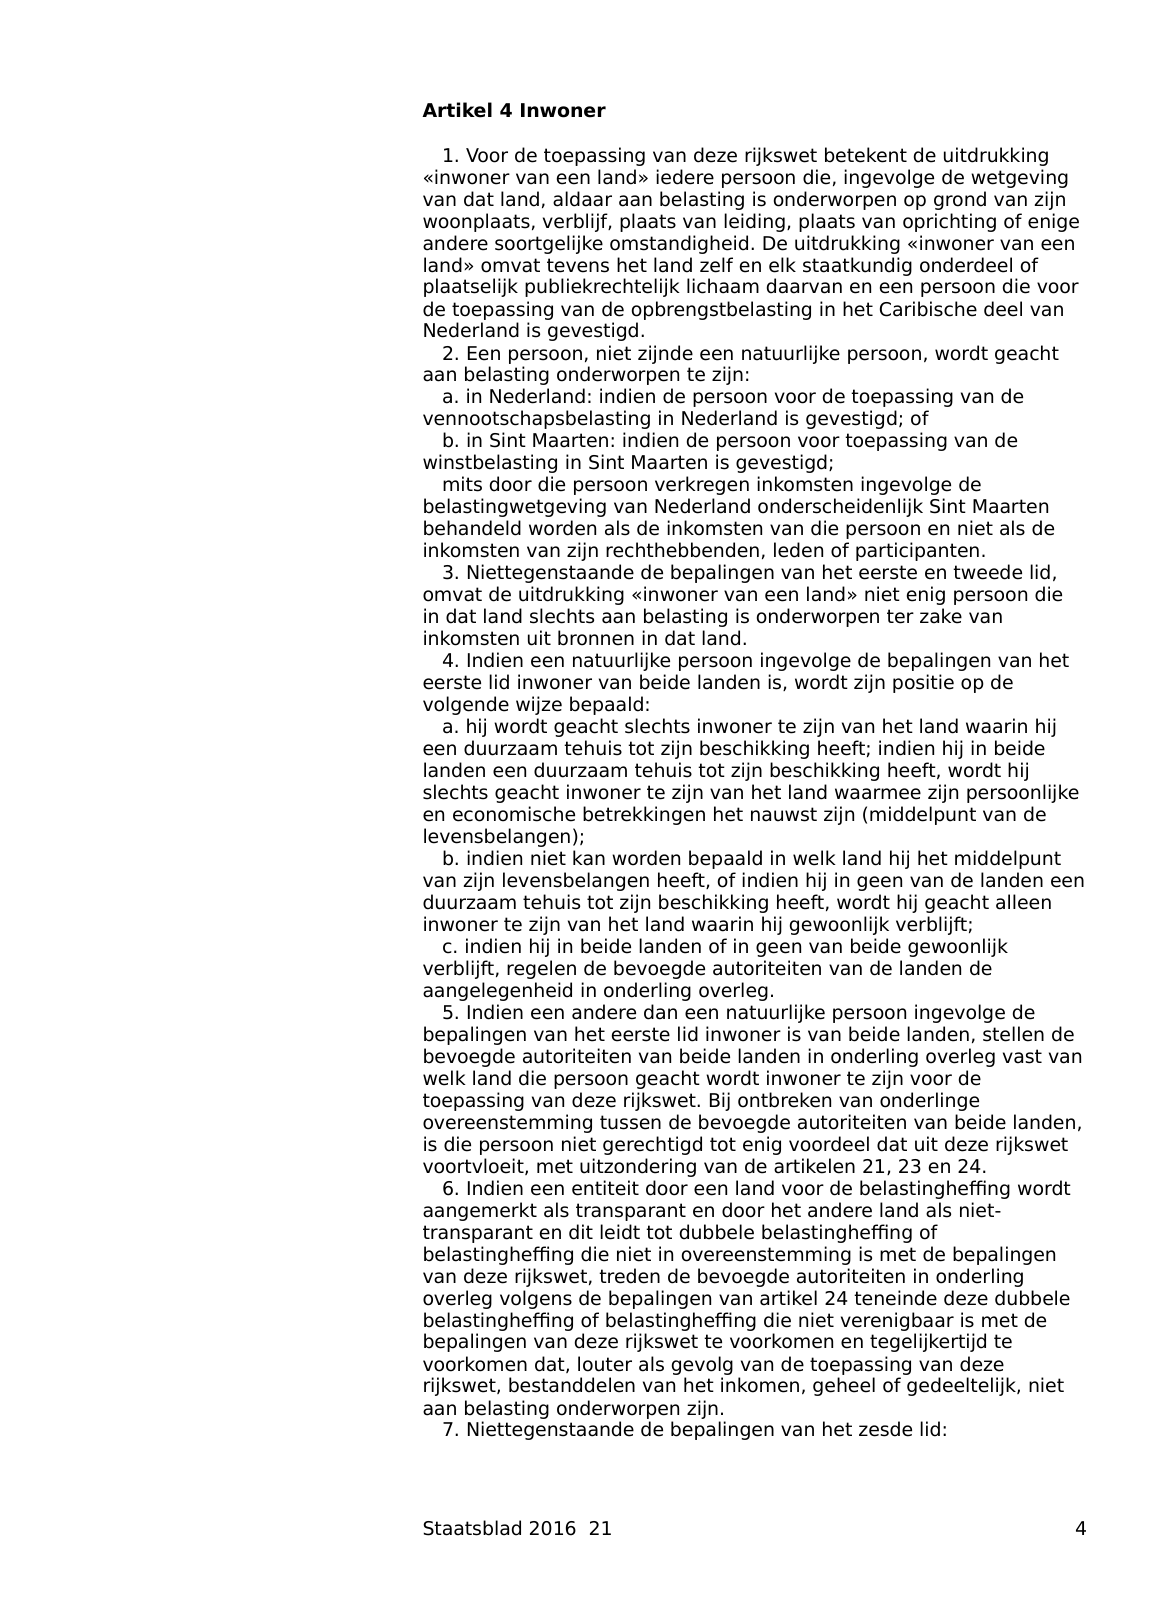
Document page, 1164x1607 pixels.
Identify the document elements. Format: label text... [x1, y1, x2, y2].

text a. hij wordt geacht slechts inwoner te zijn van het land waarin hij een duurzaam tehuis tot zijn beschikking heeft; indien hij in beide landen een duurzaam tehuis tot zijn beschikking heeft, wordt hij slechts geacht inwoner te zijn van het land waarmee zijn persoonlijke en economische betrekkingen het nauwst zijn (middelpunt van de levensbelangen); [422, 716, 1087, 848]
text 2. Een persoon, niet zijnde een natuurlijke persoon, wordt geacht aan belasting onderworpen te zijn: [422, 342, 1087, 386]
text 5. Indien een andere dan een natuurlijke persoon ingevolge de bepalingen van het eerste lid inwoner is van beide landen, stellen de bevoegde autoriteiten van beide landen in onderling overleg vast van welk land die persoon geacht wordt inwoner te zijn voor de toepassing van deze rijkswet. Bij ontbreken van onderlinge overeenstemming tussen de bevoegde autoriteiten van beide landen, is die persoon niet gerechtigd tot enig voordeel dat uit deze rijkswet voortvloeit, met uitzondering van de artikelen 21, 23 en 24. [422, 1002, 1087, 1178]
text 1. Voor de toepassing van deze rijkswet betekent de uitdrukking «inwoner van een land» iedere persoon die, ingevolge de wetgeving van dat land, aldaar aan belasting is onderworpen op grond van zijn woonplaats, verblijf, plaats van leiding, plaats van oprichting of enige andere soortgelijke omstandigheid. De uitdrukking «inwoner van een land» omvat tevens het land zelf en elk staatkundig onderdeel of plaatselijk publiekrechtelijk lichaam daarvan en een persoon die voor de toepassing van de opbrengstbelasting in het Caribische deel van Nederland is gevestigd. [422, 144, 1087, 342]
text c. indien hij in beide landen of in geen van beide gewoonlijk verblijft, regelen de bevoegde autoriteiten van de landen de aangelegenheid in onderling overleg. [422, 936, 1087, 1002]
text a. in Nederland: indien de persoon voor de toepassing van de vennootschapsbelasting in Nederland is gevestigd; of [422, 386, 1087, 430]
text b. indien niet kan worden bepaald in welk land hij het middelpunt van zijn levensbelangen heeft, of indien hij in geen van de landen een duurzaam tehuis tot zijn beschikking heeft, wordt hij geacht alleen inwoner te zijn van het land waarin hij gewoonlijk verblijft; [422, 848, 1087, 936]
text 3. Niettegenstaande de bepalingen van het eerste en tweede lid, omvat de uitdrukking «inwoner van een land» niet enig persoon die in dat land slechts aan belasting is onderworpen ter zake van inkomsten uit bronnen in dat land. [422, 562, 1087, 650]
text 7. Niettegenstaande de bepalingen van het zesde lid: [422, 1419, 1087, 1441]
text 6. Indien een entiteit door een land voor de belastingheffing wordt aangemerkt als transparant en door het andere land als niet-transparant en dit leidt tot dubbele belastingheffing of belastingheffing die niet in overeenstemming is met de bepalingen van deze rijkswet, treden de bevoegde autoriteiten in onderling overleg volgens de bepalingen van artikel 24 teneinde deze dubbele belastingheffing of belastingheffing die niet verenigbaar is met de bepalingen van deze rijkswet te voorkomen en tegelijkertijd te voorkomen dat, louter als gevolg van de toepassing van deze rijkswet, bestanddelen van het inkomen, geheel of gedeeltelijk, niet aan belasting onderworpen zijn. [422, 1178, 1087, 1419]
text b. in Sint Maarten: indien de persoon voor toepassing van de winstbelasting in Sint Maarten is gevestigd; [422, 430, 1087, 474]
subtitle Artikel 4 Inwoner [422, 100, 1087, 122]
text mits door die persoon verkregen inkomsten ingevolge de belastingwetgeving van Nederland onderscheidenlijk Sint Maarten behandeld worden als de inkomsten van die persoon en niet als de inkomsten van zijn rechthebbenden, leden of participanten. [422, 474, 1087, 562]
text 4. Indien een natuurlijke persoon ingevolge de bepalingen van het eerste lid inwoner van beide landen is, wordt zijn positie op de volgende wijze bepaald: [422, 650, 1087, 716]
